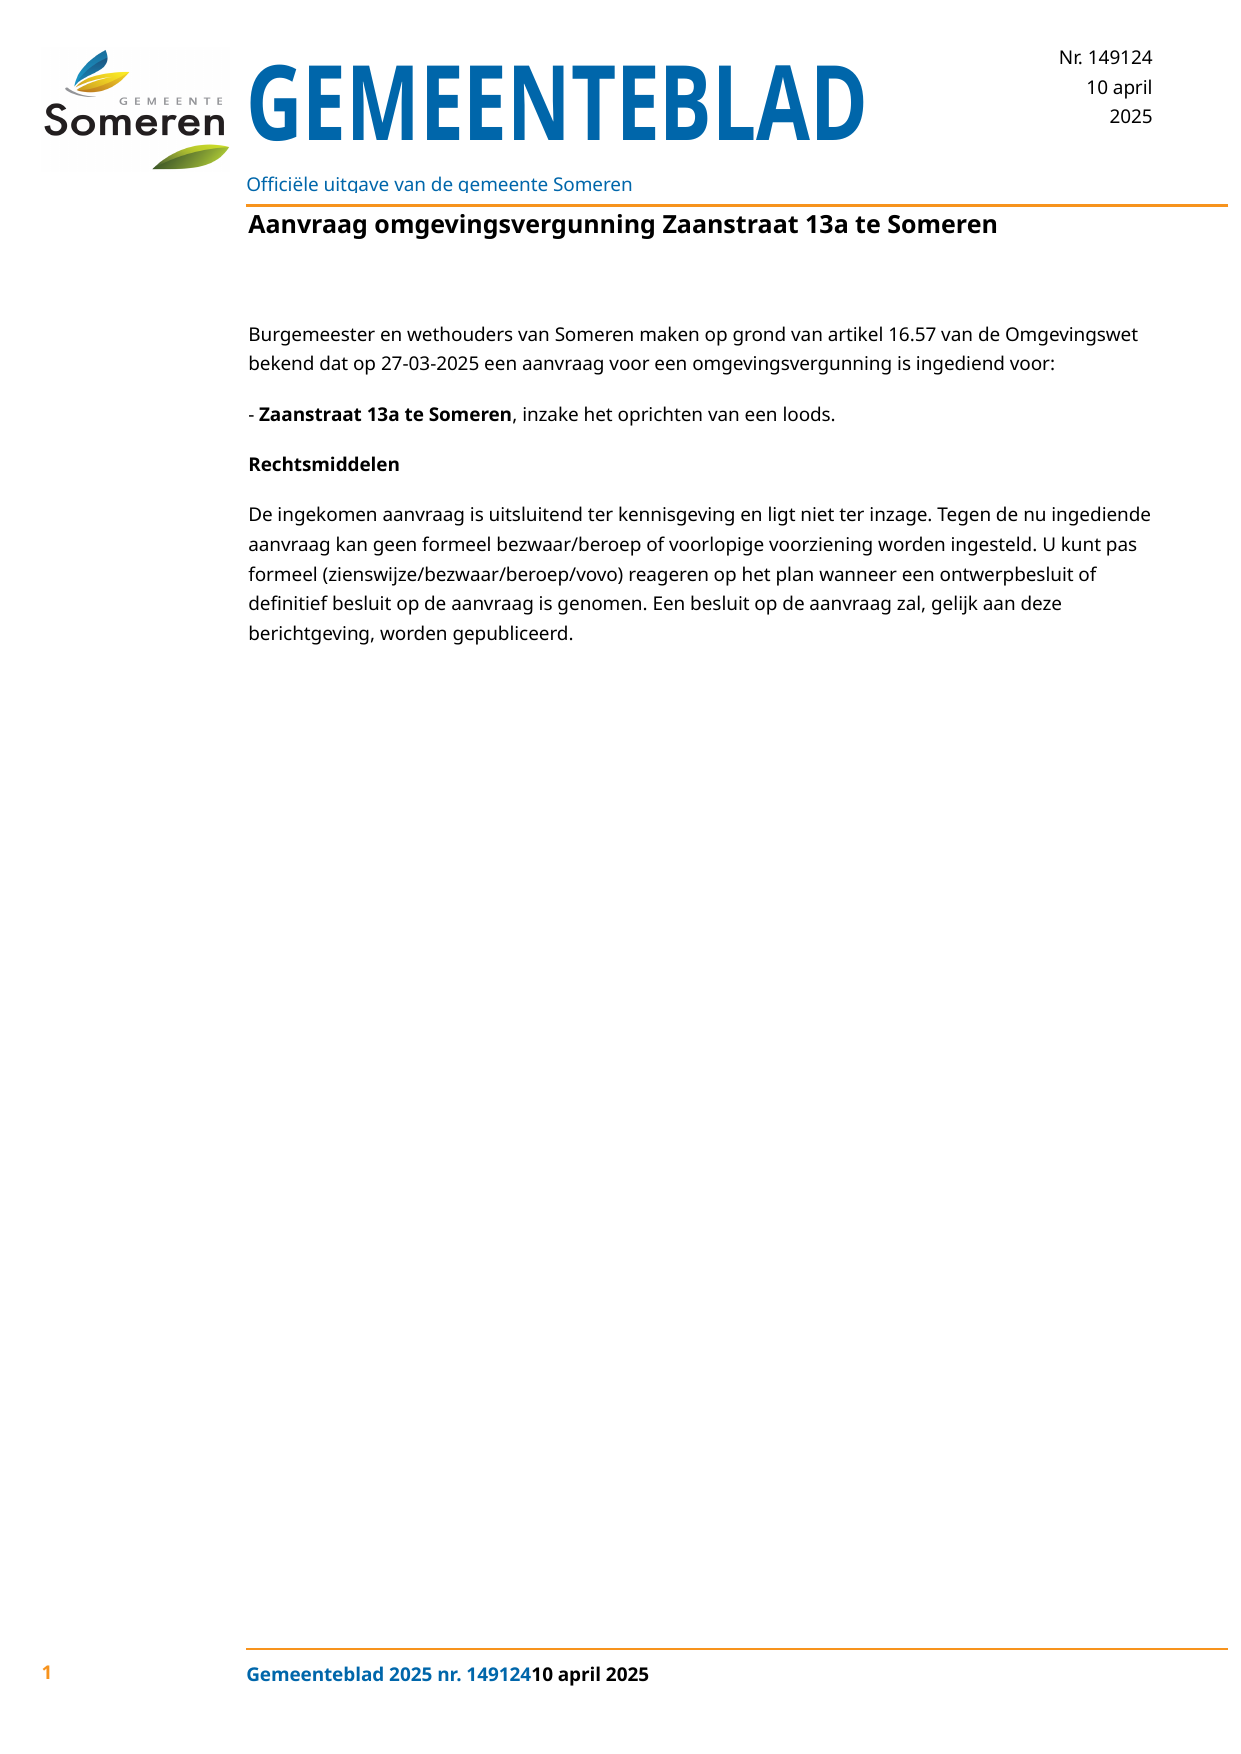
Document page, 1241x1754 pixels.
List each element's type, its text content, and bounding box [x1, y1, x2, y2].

text Aanvraag omgevingsvergunning Zaanstraat 13a te Someren [248, 207, 1152, 241]
text - Zaanstraat 13a te Someren, inzake het oprichten van een loods. [248, 401, 1152, 426]
text Burgemeester en wethouders van Someren maken op grond van artikel 16.57 van de Omgevingswet bekend dat op 27-03-2025 een aanvraag voor een omgevingsvergunning is ingediend voor: [248, 321, 1152, 376]
picture [41, 47, 231, 172]
text De ingekomen aanvraag is uitsluitend ter kennisgeving en ligt niet ter inzage. Tegen de nu ingediende aanvraag kan geen formeel bezwaar/beroep of voorlopige voorziening worden ingesteld. U kunt pas formeel (zienswijze/bezwaar/beroep/vovo) reageren op het plan wanneer een ontwerpbesluit of definitief besluit op de aanvraag is genomen. Een besluit op de aanvraag zal, gelijk aan deze berichtgeving, worden gepubliceerd. [248, 502, 1152, 646]
text Rechtsmiddelen [248, 451, 1152, 477]
